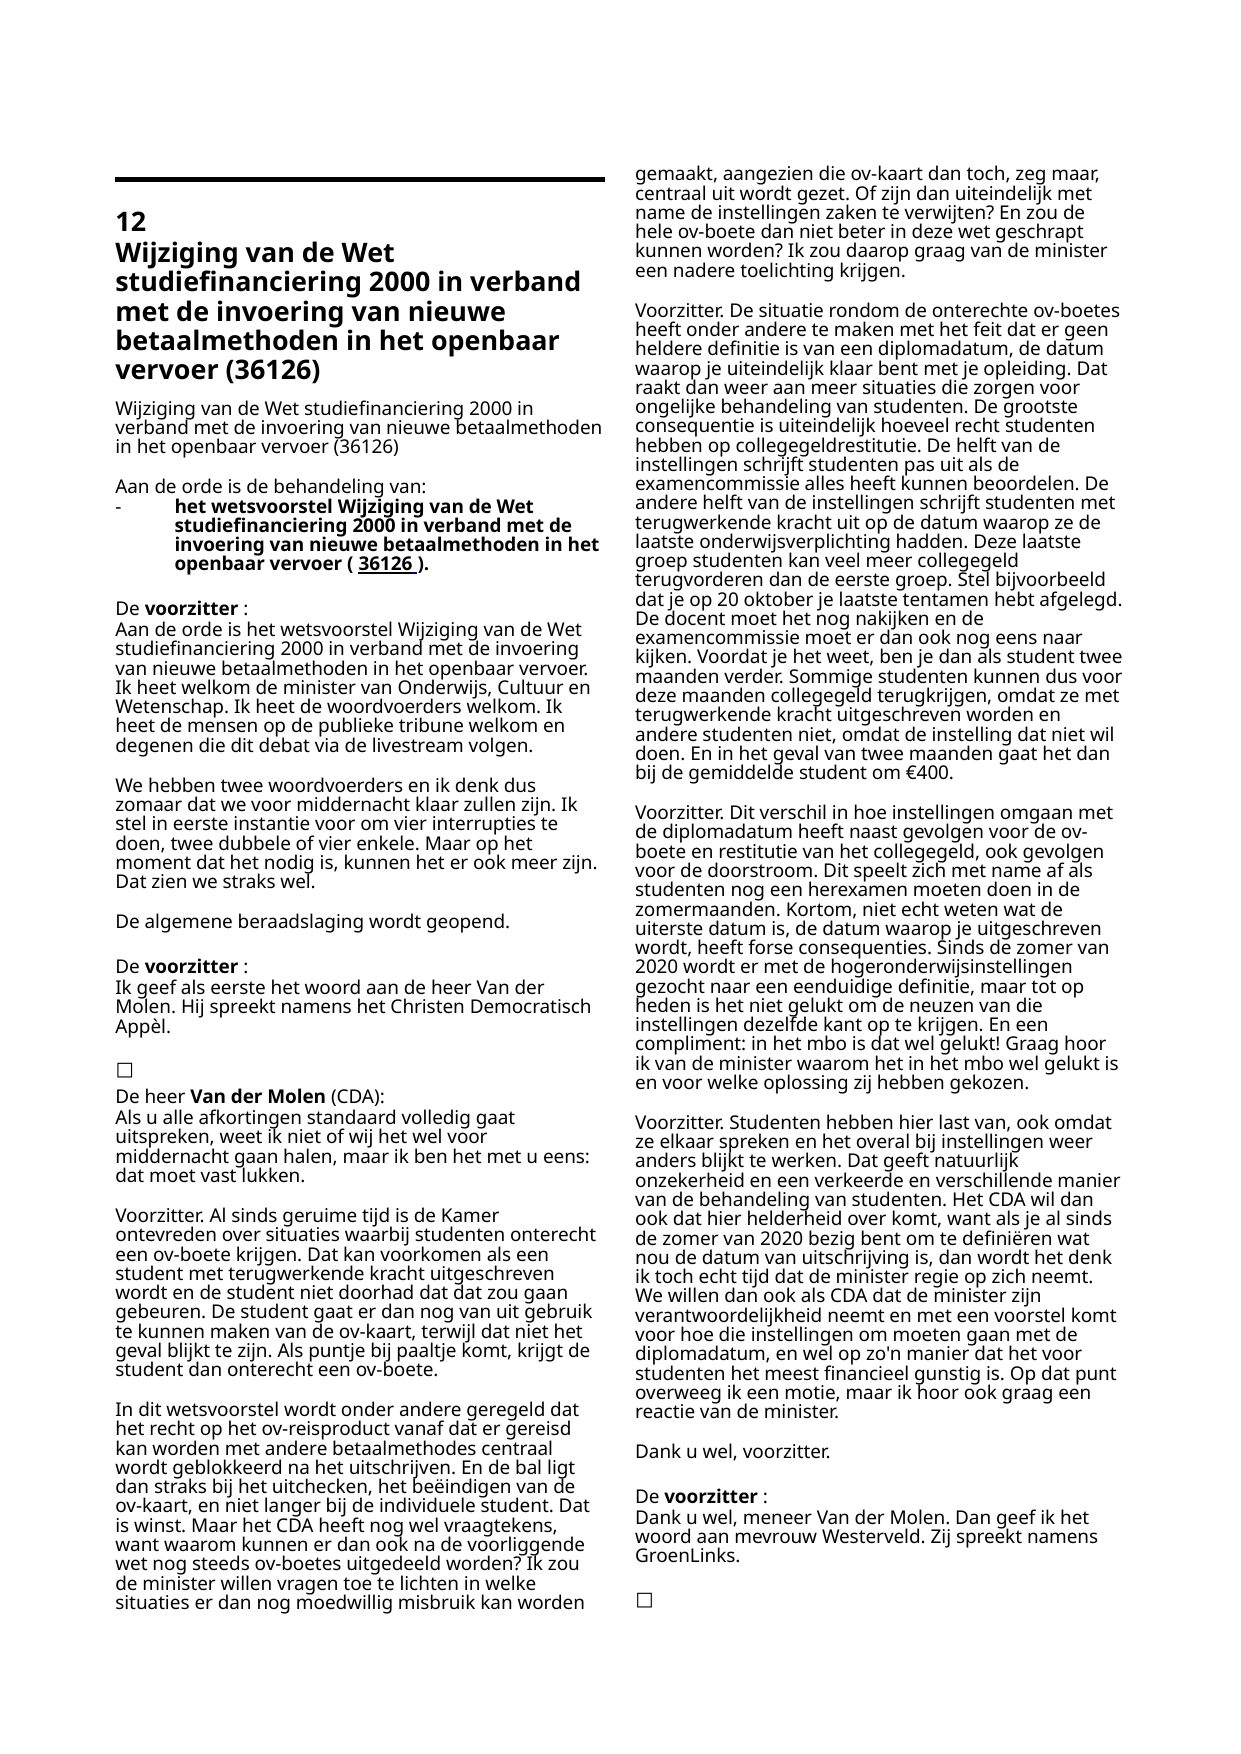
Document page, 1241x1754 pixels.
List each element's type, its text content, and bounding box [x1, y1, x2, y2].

text gemaakt, aangezien die ov-kaart dan toch, zeg maar, centraal uit wordt gezet. Of zijn dan uiteindelijk met name de instellingen zaken te verwijten? En zou de hele ov-boete dan niet beter in deze wet geschrapt kunnen worden? Ik zou daarop graag van de minister een nadere toelichting krijgen. [635, 165, 1125, 281]
text De voorzitter : [635, 1483, 1125, 1509]
text Als u alle afkortingen standaard volledig gaat uitspreken, weet ik niet of wij het wel voor middernacht gaan halen, maar ik ben het met u eens: dat moet vast lukken. [115, 1109, 605, 1186]
text De voorzitter : [115, 953, 605, 979]
text 12 [115, 203, 605, 239]
text Wijziging van de Wet studiefinanciering 2000 in verband met de invoering van nieuwe betaalmethoden in het openbaar vervoer (36126) [115, 400, 605, 458]
text In dit wetsvoorstel wordt onder andere geregeld dat het recht op het ov-reisproduct vanaf dat er gereisd kan worden met andere betaalmethodes centraal wordt geblokkeerd na het uitschrijven. En de bal ligt dan straks bij het uitchecken, het beëindigen van de ov-kaart, en niet langer bij de individuele student. Dat is winst. Maar het CDA heeft nog wel vraagtekens, want waarom kunnen er dan ook na de voorliggende wet nog steeds ov-boetes uitgedeeld worden? Ik zou de minister willen vragen toe te lichten in welke situaties er dan nog moedwillig misbruik kan worden [115, 1401, 605, 1613]
text Wijziging van de Wet studiefinanciering 2000 in verband met de invoering van nieuwe betaalmethoden in het openbaar vervoer (36126) [115, 239, 605, 400]
text Dank u wel, meneer Van der Molen. Dan geef ik het woord aan mevrouw Westerveld. Zij spreekt namens GroenLinks. [635, 1509, 1125, 1567]
text De voorzitter : [115, 595, 605, 621]
text De heer Van der Molen (CDA): [115, 1083, 605, 1109]
text Aan de orde is het wetsvoorstel Wijziging van de Wet studiefinanciering 2000 in verband met de invoering van nieuwe betaalmethoden in het openbaar vervoer. Ik heet welkom de minister van Onderwijs, Cultuur en Wetenschap. Ik heet de woordvoerders welkom. Ik heet de mensen op de publieke tribune welkom en degenen die dit debat via de livestream volgen. [115, 621, 605, 756]
text ⬜ [635, 1587, 1125, 1613]
text Voorzitter. Studenten hebben hier last van, ook omdat ze elkaar spreken en het overal bij instellingen weer anders blijkt te werken. Dat geeft natuurlijk onzekerheid en een verkeerde en verschillende manier van de behandeling van studenten. Het CDA wil dan ook dat hier helderheid over komt, want als je al sinds de zomer van 2020 bezig bent om te definiëren wat nou de datum van uitschrijving is, dan wordt het denk ik toch echt tijd dat de minister regie op zich neemt. We willen dan ook als CDA dat de minister zijn verantwoordelijkheid neemt en met een voorstel komt voor hoe die instellingen om moeten gaan met de diplomadatum, en wel op zo'n manier dat het voor studenten het meest financieel gunstig is. Op dat punt overweeg ik een motie, maar ik hoor ook graag een reactie van de minister. [635, 1114, 1125, 1422]
text Ik geef als eerste het woord aan de heer Van der Molen. Hij spreekt namens het Christen Democratisch Appèl. [115, 979, 605, 1037]
text Voorzitter. Dit verschil in hoe instellingen omgaan met de diplomadatum heeft naast gevolgen voor de ov-boete en restitutie van het collegegeld, ook gevolgen voor de doorstroom. Dit speelt zich met name af als studenten nog een herexamen moeten doen in de zomermaanden. Kortom, niet echt weten wat de uiterste datum is, de datum waarop je uitgeschreven wordt, heeft forse consequenties. Sinds de zomer van 2020 wordt er met de hogeronderwijsinstellingen gezocht naar een eenduidige definitie, maar tot op heden is het niet gelukt om de neuzen van die instellingen dezelfde kant op te krijgen. En een compliment: in het mbo is dat wel gelukt! Graag hoor ik van de minister waarom het in het mbo wel gelukt is en voor welke oplossing zij hebben gekozen. [635, 804, 1125, 1093]
list het wetsvoorstel Wijziging van de Wet studiefinanciering 2000 in verband met de invoering van nieuwe betaalmethoden in het openbaar vervoer ( 36126 ). [115, 498, 605, 575]
text Voorzitter. Al sinds geruime tijd is de Kamer ontevreden over situaties waarbij studenten onterecht een ov-boete krijgen. Dat kan voorkomen als een student met terugwerkende kracht uitgeschreven wordt en de student niet doorhad dat dat zou gaan gebeuren. De student gaat er dan nog van uit gebruik te kunnen maken van de ov-kaart, terwijl dat niet het geval blijkt te zijn. Als puntje bij paaltje komt, krijgt de student dan onterecht een ov-boete. [115, 1207, 605, 1380]
text ⬜ [115, 1058, 605, 1083]
text We hebben twee woordvoerders en ik denk dus zomaar dat we voor middernacht klaar zullen zijn. Ik stel in eerste instantie voor om vier interrupties te doen, twee dubbele of vier enkele. Maar op het moment dat het nodig is, kunnen het er ook meer zijn. Dat zien we straks wel. [115, 777, 605, 892]
text Dank u wel, voorzitter. [635, 1443, 1125, 1462]
text Aan de orde is de behandeling van: [115, 478, 605, 498]
text Voorzitter. De situatie rondom de onterechte ov-boetes heeft onder andere te maken met het feit dat er geen heldere definitie is van een diplomadatum, de datum waarop je uiteindelijk klaar bent met je opleiding. Dat raakt dan weer aan meer situaties die zorgen voor ongelijke behandeling van studenten. De grootste consequentie is uiteindelijk hoeveel recht studenten hebben op collegegeldrestitutie. De helft van de instellingen schrijft studenten pas uit als de examencommissie alles heeft kunnen beoordelen. De andere helft van de instellingen schrijft studenten met terugwerkende kracht uit op de datum waarop ze de laatste onderwijsverplichting hadden. Deze laatste groep studenten kan veel meer collegegeld terugvorderen dan de eerste groep. Stel bijvoorbeeld dat je op 20 oktober je laatste tentamen hebt afgelegd. De docent moet het nog nakijken en de examencommissie moet er dan ook nog eens naar kijken. Voordat je het weet, ben je dan als student twee maanden verder. Sommige studenten kunnen dus voor deze maanden collegegeld terugkrijgen, omdat ze met terugwerkende kracht uitgeschreven worden en andere studenten niet, omdat de instelling dat niet wil doen. En in het geval van twee maanden gaat het dan bij de gemiddelde student om €400. [635, 302, 1125, 783]
text De algemene beraadslaging wordt geopend. [115, 913, 605, 932]
